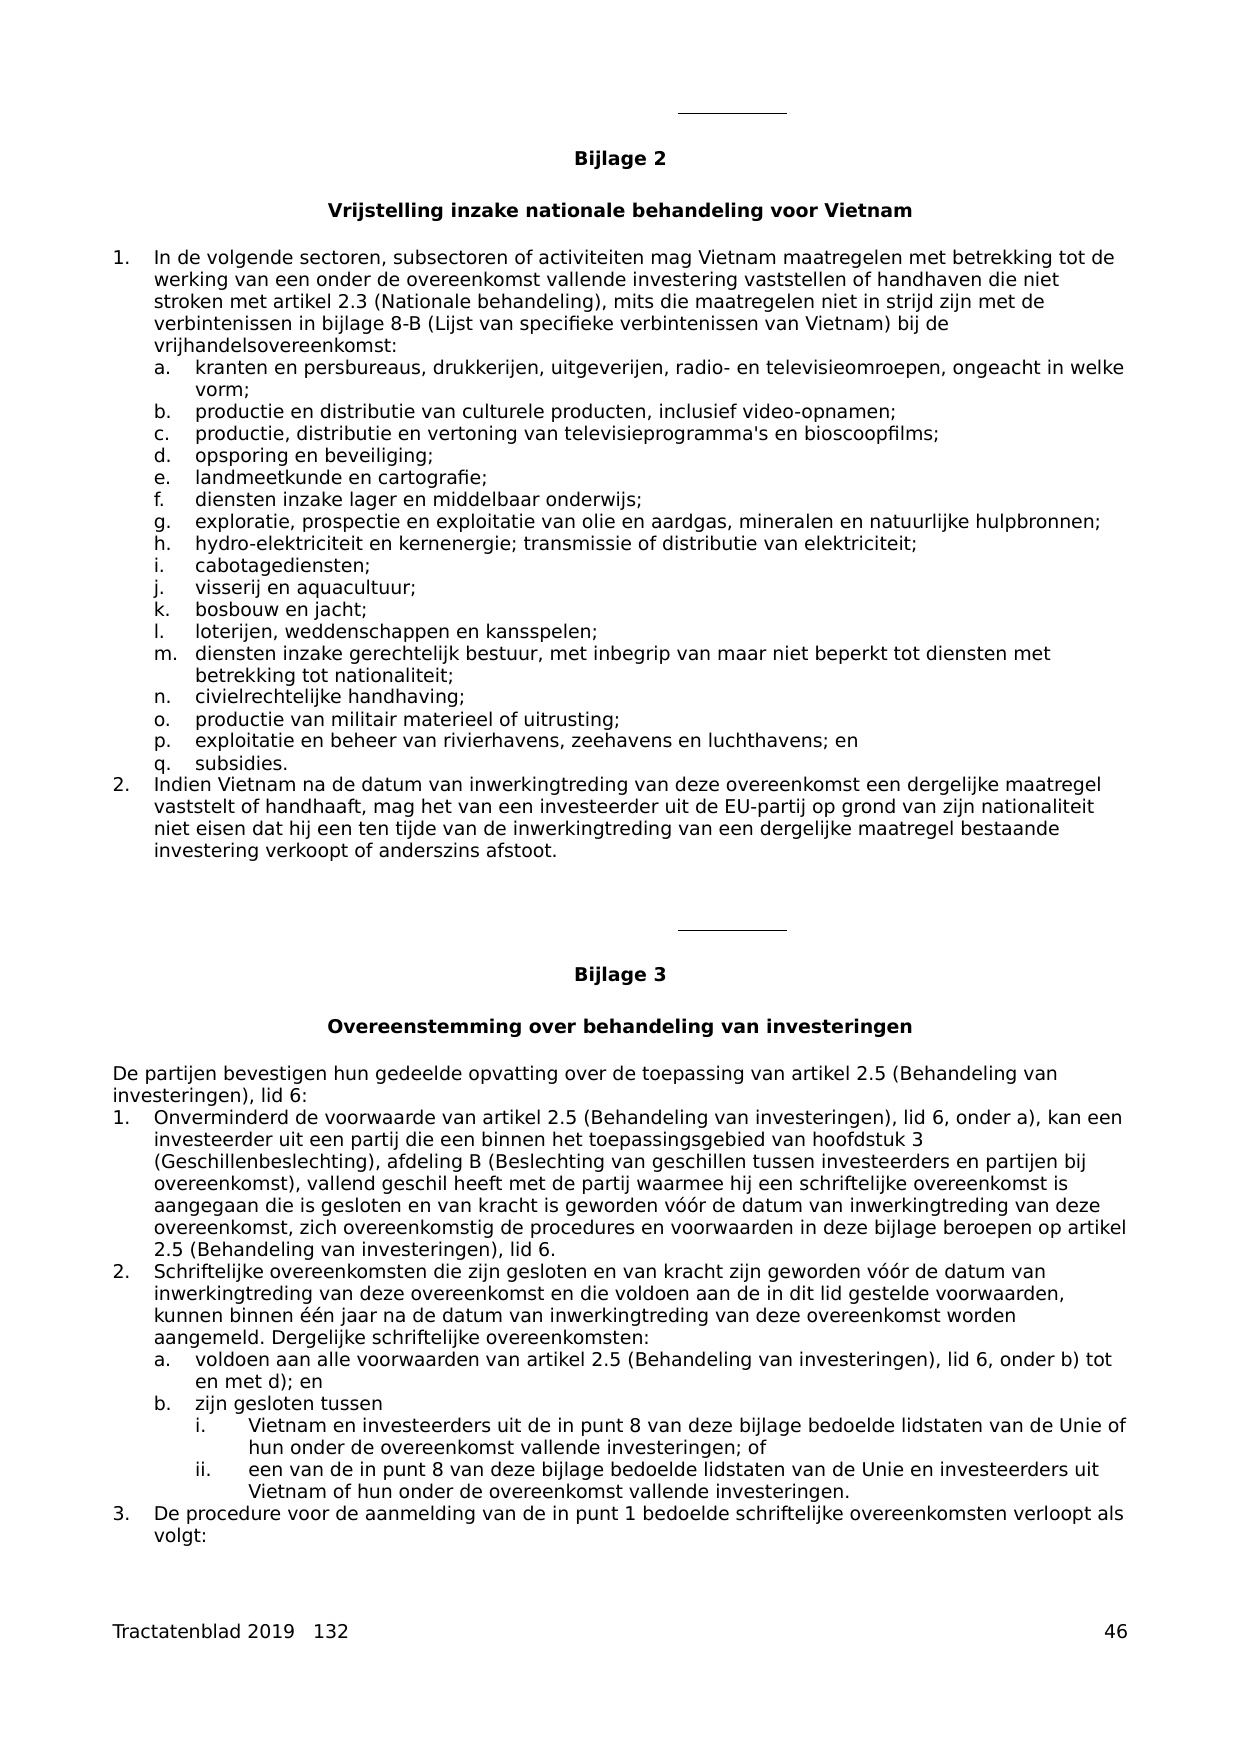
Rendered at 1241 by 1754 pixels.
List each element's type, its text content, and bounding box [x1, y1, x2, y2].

text k. bosbouw en jacht; [153, 598, 1128, 621]
text n. civielrechtelijke handhaving; [153, 686, 1128, 708]
text i. Vietnam en investeerders uit de in punt 8 van deze bijlage bedoelde lidstaten van de Unie of hun onder de overeenkomst vallende investeringen; of [195, 1415, 1128, 1459]
subtitle Vrijstelling inzake nationale behandeling voor Vietnam [112, 200, 1128, 222]
text d. opsporing en beveiliging; [153, 445, 1128, 467]
text o. productie van militair materieel of uitrusting; [153, 708, 1128, 730]
text c. productie, distributie en vertoning van televisieprogramma's en bioscoopfilms; [153, 423, 1128, 445]
text q. subsidies. [153, 752, 1128, 774]
subtitle Bijlage 3 [112, 964, 1128, 986]
text De partijen bevestigen hun gedeelde opvatting over de toepassing van artikel 2.5 (Behandeling van investeringen), lid 6: [112, 1063, 1128, 1107]
text a. kranten en persbureaus, drukkerijen, uitgeverijen, radio- en televisieomroepen, ongeacht in welke vorm; [153, 357, 1128, 401]
text 2. Schriftelijke overeenkomsten die zijn gesloten en van kracht zijn geworden vóór de datum van inwerkingtreding van deze overeenkomst en die voldoen aan de in dit lid gestelde voorwaarden, kunnen binnen één jaar na de datum van inwerkingtreding van deze overeenkomst worden aangemeld. Dergelijke schriftelijke overeenkomsten: [112, 1261, 1128, 1349]
text b. zijn gesloten tussen [153, 1393, 1128, 1415]
text ii. een van de in punt 8 van deze bijlage bedoelde lidstaten van de Unie en investeerders uit Vietnam of hun onder de overeenkomst vallende investeringen. [195, 1459, 1128, 1503]
text g. exploratie, prospectie en exploitatie van olie en aardgas, mineralen en natuurlijke hulpbronnen; [153, 511, 1128, 533]
text 1. Onverminderd de voorwaarde van artikel 2.5 (Behandeling van investeringen), lid 6, onder a), kan een investeerder uit een partij die een binnen het toepassingsgebied van hoofdstuk 3 (Geschillenbeslechting), afdeling B (Beslechting van geschillen tussen investeerders en partijen bij overeenkomst), vallend geschil heeft met de partij waarmee hij een schriftelijke overeenkomst is aangegaan die is gesloten en van kracht is geworden vóór de datum van inwerkingtreding van deze overeenkomst, zich overeenkomstig de procedures en voorwaarden in deze bijlage beroepen op artikel 2.5 (Behandeling van investeringen), lid 6. [112, 1107, 1128, 1261]
subtitle Overeenstemming over behandeling van investeringen [112, 1016, 1128, 1038]
text a. voldoen aan alle voorwaarden van artikel 2.5 (Behandeling van investeringen), lid 6, onder b) tot en met d); en [153, 1349, 1128, 1393]
subtitle Bijlage 2 [112, 148, 1128, 170]
text j. visserij en aquacultuur; [153, 577, 1128, 598]
text i. cabotagediensten; [153, 554, 1128, 577]
text f. diensten inzake lager en middelbaar onderwijs; [153, 489, 1128, 511]
text e. landmeetkunde en cartografie; [153, 467, 1128, 489]
text b. productie en distributie van culturele producten, inclusief video-opnamen; [153, 401, 1128, 423]
text h. hydro-elektriciteit en kernenergie; transmissie of distributie van elektriciteit; [153, 533, 1128, 554]
text p. exploitatie en beheer van rivierhavens, zeehavens en luchthavens; en [153, 730, 1128, 752]
text 3. De procedure voor de aanmelding van de in punt 1 bedoelde schriftelijke overeenkomsten verloopt als volgt: [112, 1503, 1128, 1547]
text 2. Indien Vietnam na de datum van inwerkingtreding van deze overeenkomst een dergelijke maatregel vaststelt of handhaaft, mag het van een investeerder uit de EU-partij op grond van zijn nationaliteit niet eisen dat hij een ten tijde van de inwerkingtreding van een dergelijke maatregel bestaande investering verkoopt of anderszins afstoot. [112, 774, 1128, 862]
text l. loterijen, weddenschappen en kansspelen; [153, 621, 1128, 642]
text 1. In de volgende sectoren, subsectoren of activiteiten mag Vietnam maatregelen met betrekking tot de werking van een onder de overeenkomst vallende investering vaststellen of handhaven die niet stroken met artikel 2.3 (Nationale behandeling), mits die maatregelen niet in strijd zijn met de verbintenissen in bijlage 8-B (Lijst van specifieke verbintenissen van Vietnam) bij de vrijhandelsovereenkomst: [112, 247, 1128, 357]
text m. diensten inzake gerechtelijk bestuur, met inbegrip van maar niet beperkt tot diensten met betrekking tot nationaliteit; [153, 642, 1128, 686]
